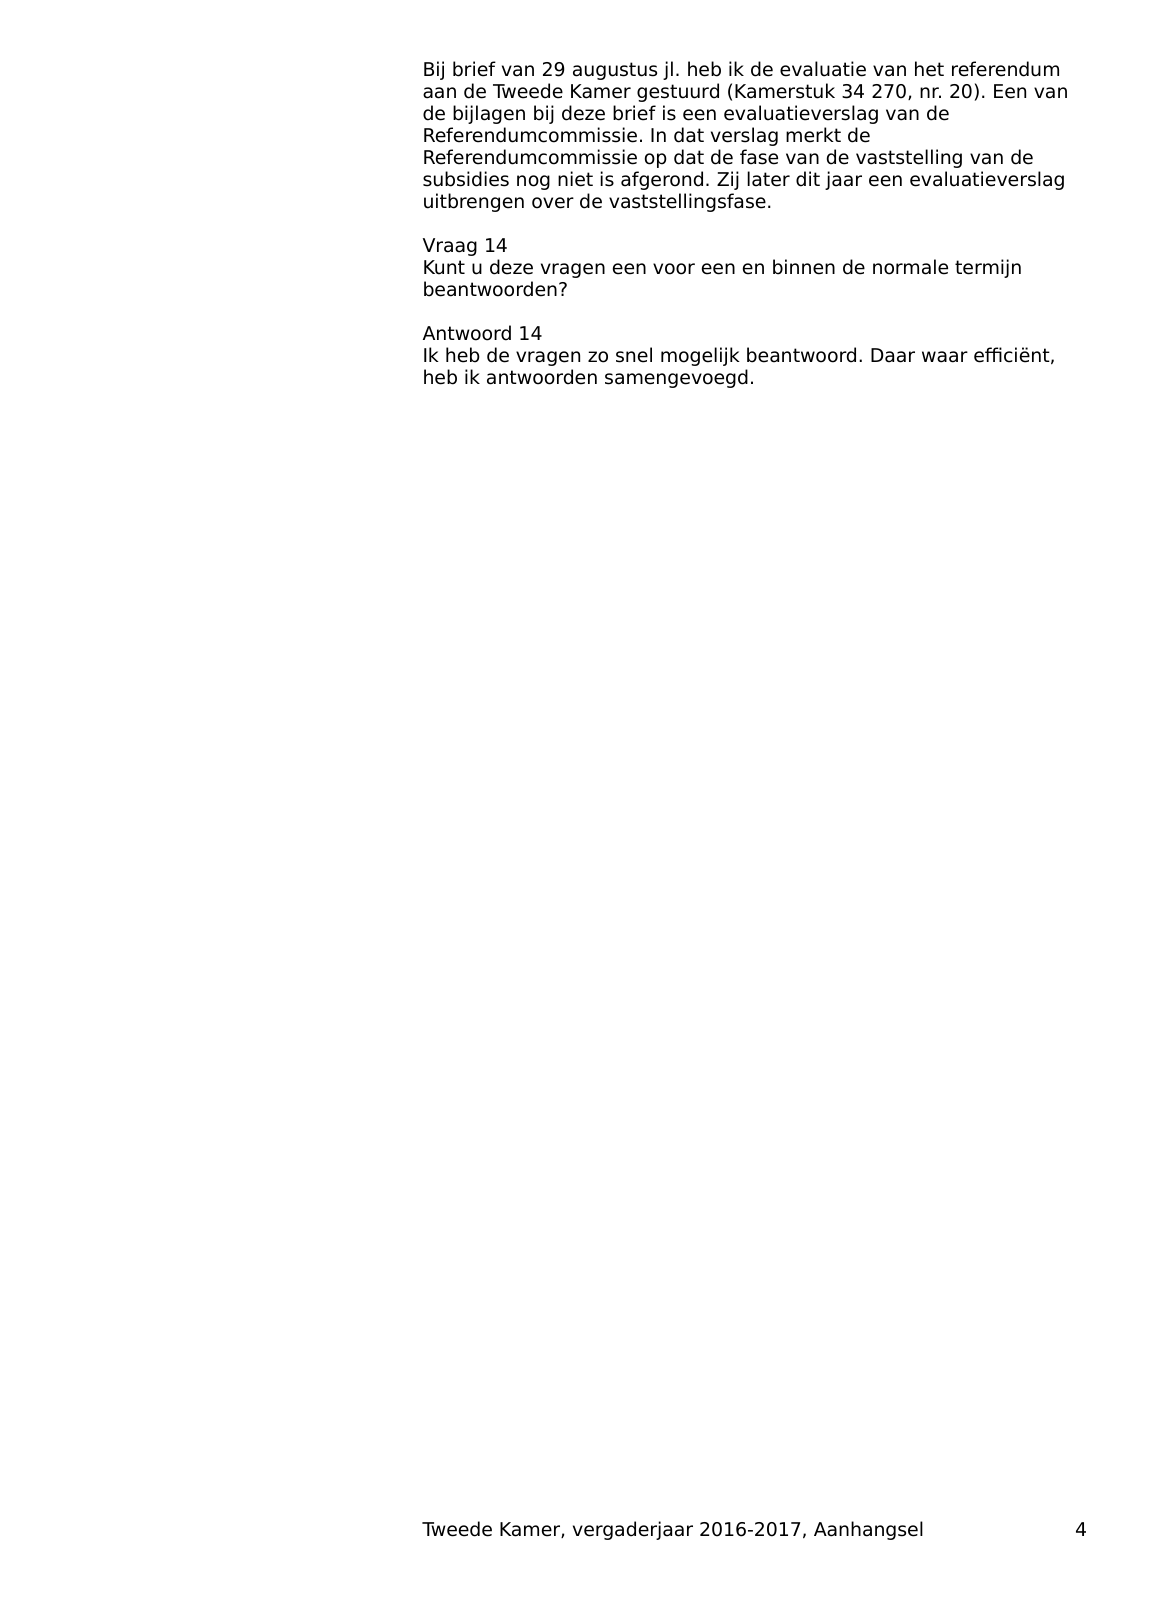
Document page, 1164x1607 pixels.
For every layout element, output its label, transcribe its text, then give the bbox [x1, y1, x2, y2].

text Ik heb de vragen zo snel mogelijk beantwoord. Daar waar efficiënt, heb ik antwoorden samengevoegd. [422, 345, 1087, 389]
text Antwoord 14 [422, 323, 1087, 345]
text Bij brief van 29 augustus jl. heb ik de evaluatie van het referendum aan de Tweede Kamer gestuurd (Kamerstuk 34 270, nr. 20). Een van de bijlagen bij deze brief is een evaluatieverslag van de Referendumcommissie. In dat verslag merkt de Referendumcommissie op dat de fase van de vaststelling van de subsidies nog niet is afgerond. Zij later dit jaar een evaluatieverslag uitbrengen over de vaststellingsfase. [422, 59, 1087, 213]
text Vraag 14 [422, 235, 1087, 257]
text Kunt u deze vragen een voor een en binnen de normale termijn beantwoorden? [422, 257, 1087, 301]
